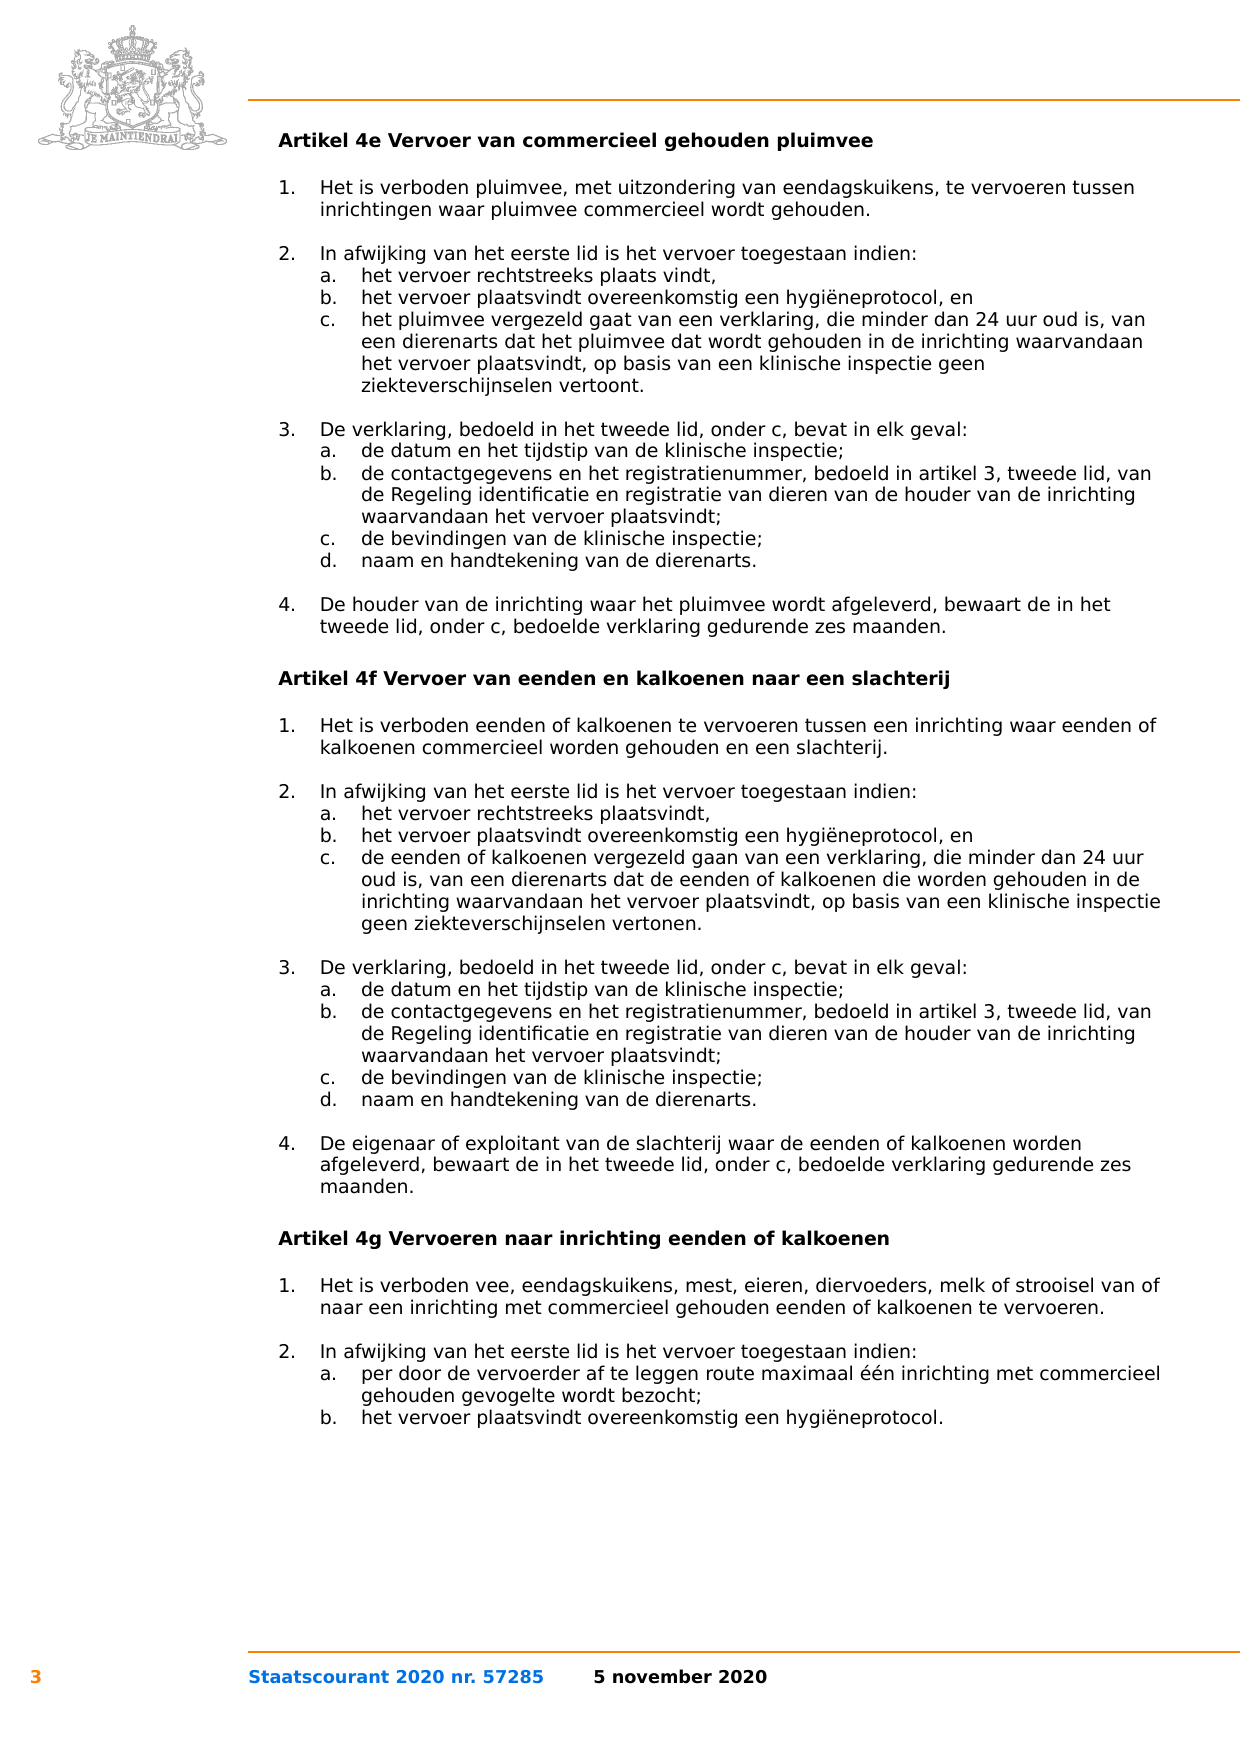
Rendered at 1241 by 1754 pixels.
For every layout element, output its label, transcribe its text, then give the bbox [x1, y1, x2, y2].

text a. de datum en het tijdstip van de klinische inspectie; [319, 979, 1163, 1001]
text 3. De verklaring, bedoeld in het tweede lid, onder c, bevat in elk geval: [278, 957, 1163, 979]
text 1. Het is verboden eenden of kalkoenen te vervoeren tussen een inrichting waar eenden of kalkoenen commercieel worden gehouden en een slachterij. [278, 715, 1163, 759]
text 4. De houder van de inrichting waar het pluimvee wordt afgeleverd, bewaart de in het tweede lid, onder c, bedoelde verklaring gedurende zes maanden. [278, 594, 1163, 638]
subtitle Artikel 4g Vervoeren naar inrichting eenden of kalkoenen [278, 1228, 1163, 1250]
text b. de contactgegevens en het registratienummer, bedoeld in artikel 3, tweede lid, van de Regeling identificatie en registratie van dieren van de houder van de inrichting waarvandaan het vervoer plaatsvindt; [319, 1001, 1163, 1067]
picture [38, 25, 227, 150]
text 3. De verklaring, bedoeld in het tweede lid, onder c, bevat in elk geval: [278, 418, 1163, 440]
text 2. In afwijking van het eerste lid is het vervoer toegestaan indien: [278, 1341, 1163, 1363]
text c. de bevindingen van de klinische inspectie; [319, 528, 1163, 550]
text d. naam en handtekening van de dierenarts. [319, 1088, 1163, 1111]
text b. het vervoer plaatsvindt overeenkomstig een hygiëneprotocol, en [319, 825, 1163, 847]
text 2. In afwijking van het eerste lid is het vervoer toegestaan indien: [278, 781, 1163, 803]
text 1. Het is verboden pluimvee, met uitzondering van eendagskuikens, te vervoeren tussen inrichtingen waar pluimvee commercieel wordt gehouden. [278, 177, 1163, 221]
text b. de contactgegevens en het registratienummer, bedoeld in artikel 3, tweede lid, van de Regeling identificatie en registratie van dieren van de houder van de inrichting waarvandaan het vervoer plaatsvindt; [319, 462, 1163, 528]
subtitle Artikel 4f Vervoer van eenden en kalkoenen naar een slachterij [278, 668, 1163, 690]
text 2. In afwijking van het eerste lid is het vervoer toegestaan indien: [278, 243, 1163, 265]
subtitle Artikel 4e Vervoer van commercieel gehouden pluimvee [278, 130, 1163, 152]
text 4. De eigenaar of exploitant van de slachterij waar de eenden of kalkoenen worden afgeleverd, bewaart de in het tweede lid, onder c, bedoelde verklaring gedurende zes maanden. [278, 1132, 1163, 1198]
text b. het vervoer plaatsvindt overeenkomstig een hygiëneprotocol, en [319, 287, 1163, 309]
text c. de eenden of kalkoenen vergezeld gaan van een verklaring, die minder dan 24 uur oud is, van een dierenarts dat de eenden of kalkoenen die worden gehouden in de inrichting waarvandaan het vervoer plaatsvindt, op basis van een klinische inspectie geen ziekteverschijnselen vertonen. [319, 847, 1163, 935]
text a. per door de vervoerder af te leggen route maximaal één inrichting met commercieel gehouden gevogelte wordt bezocht; [319, 1363, 1163, 1407]
text b. het vervoer plaatsvindt overeenkomstig een hygiëneprotocol. [319, 1407, 1163, 1429]
text 1. Het is verboden vee, eendagskuikens, mest, eieren, diervoeders, melk of strooisel van of naar een inrichting met commercieel gehouden eenden of kalkoenen te vervoeren. [278, 1275, 1163, 1319]
text c. het pluimvee vergezeld gaat van een verklaring, die minder dan 24 uur oud is, van een dierenarts dat het pluimvee dat wordt gehouden in de inrichting waarvandaan het vervoer plaatsvindt, op basis van een klinische inspectie geen ziekteverschijnselen vertoont. [319, 309, 1163, 397]
text d. naam en handtekening van de dierenarts. [319, 550, 1163, 572]
text a. het vervoer rechtstreeks plaats vindt, [319, 265, 1163, 287]
text c. de bevindingen van de klinische inspectie; [319, 1067, 1163, 1088]
text a. de datum en het tijdstip van de klinische inspectie; [319, 440, 1163, 462]
text a. het vervoer rechtstreeks plaatsvindt, [319, 803, 1163, 825]
